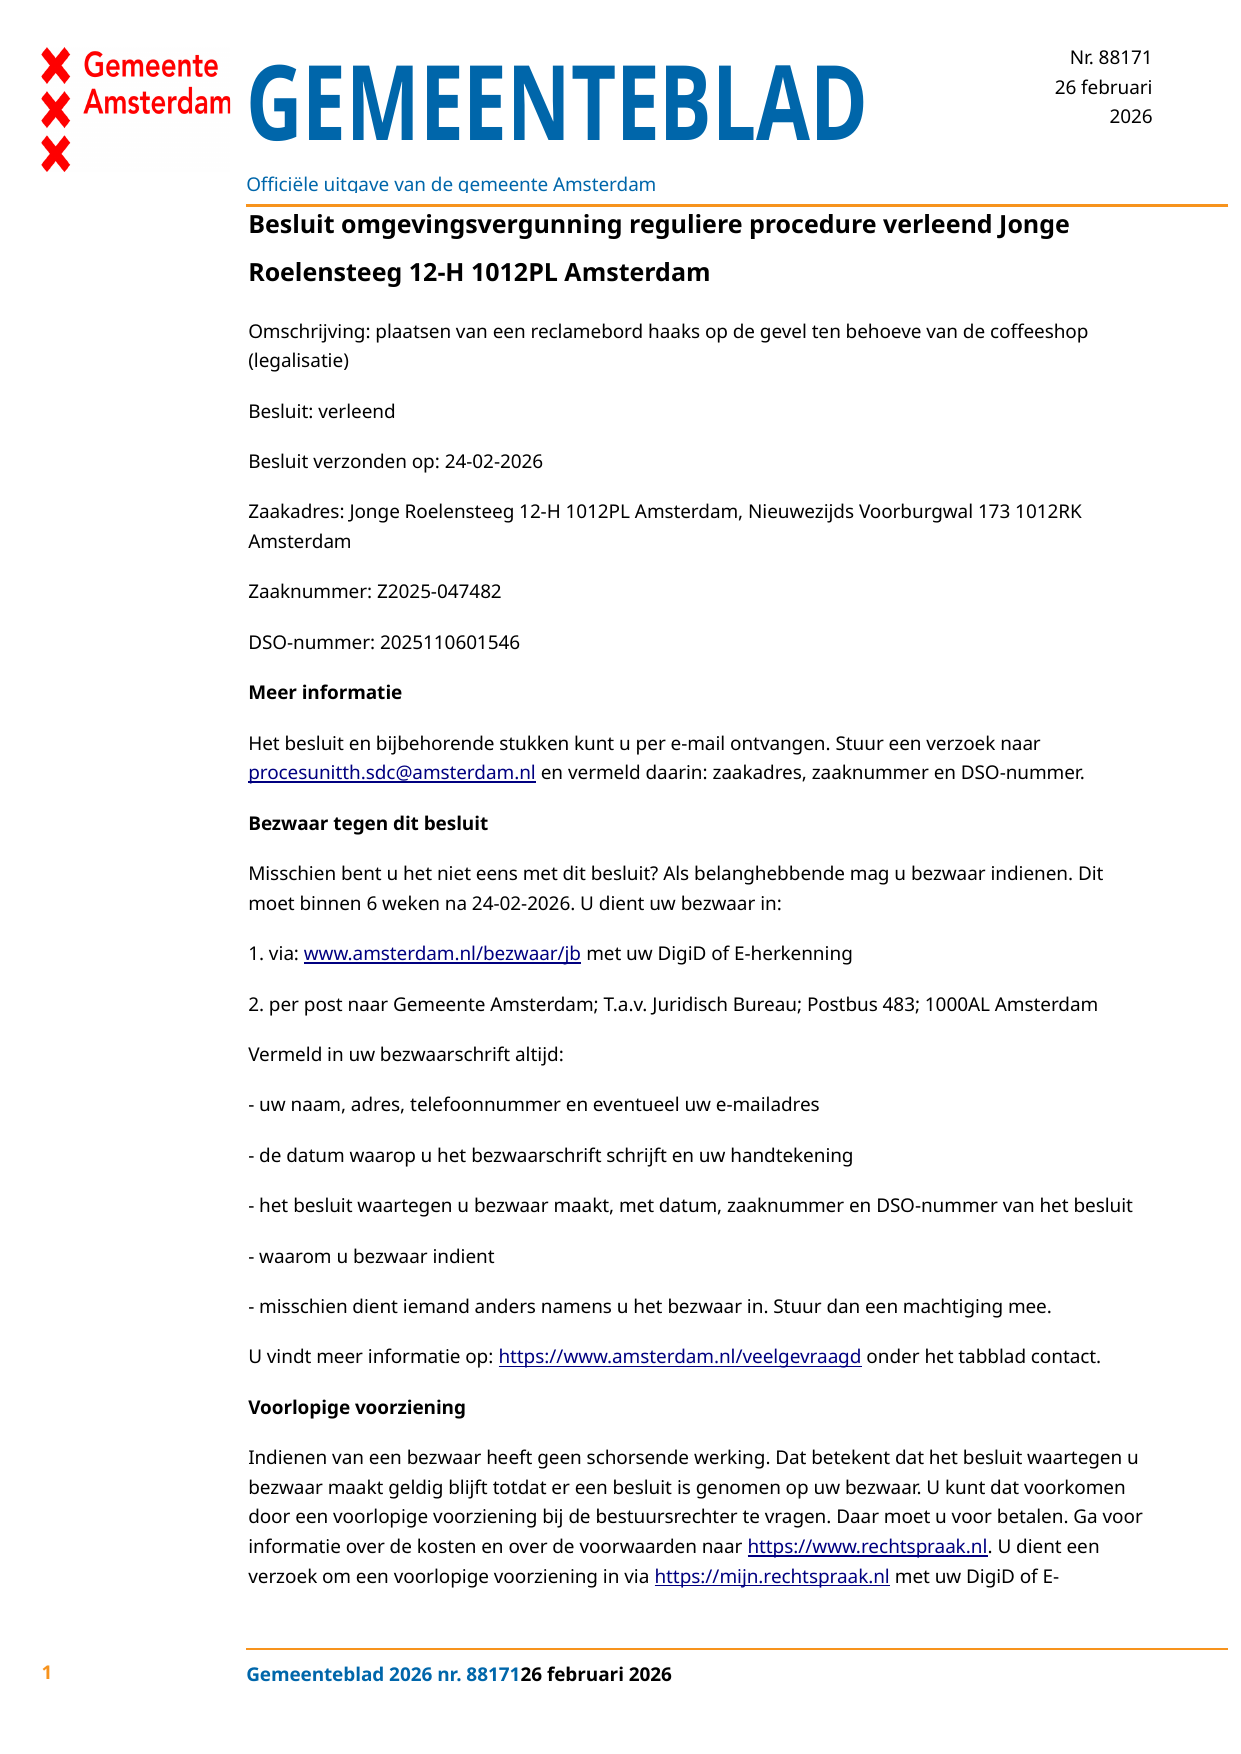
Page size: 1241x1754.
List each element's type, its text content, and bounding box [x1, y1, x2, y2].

text Indienen van een bezwaar heeft geen schorsende werking. Dat betekent dat het besluit waartegen u bezwaar maakt geldig blijft totdat er een besluit is genomen op uw bezwaar. U kunt dat voorkomen door een voorlopige voorziening bij de bestuursrechter te vragen. Daar moet u voor betalen. Ga voor informatie over de kosten en over de voorwaarden naar https://www.rechtspraak.nl. U dient een verzoek om een voorlopige voorziening in via https://mijn.rechtspraak.nl met uw DigiD of E- [248, 1444, 1152, 1589]
text Vermeld in uw bezwaarschrift altijd: [248, 1041, 1152, 1067]
text Besluit: verleend [248, 398, 1152, 424]
text Misschien bent u het niet eens met dit besluit? Als belanghebbende mag u bezwaar indienen. Dit moet binnen 6 weken na 24-02-2026. U dient uw bezwaar in: [248, 860, 1152, 916]
text U vindt meer informatie op: https://www.amsterdam.nl/veelgevraagd onder het tabblad contact. [248, 1344, 1152, 1369]
text - de datum waarop u het bezwaarschrift schrijft en uw handtekening [248, 1142, 1152, 1168]
text - uw naam, adres, telefoonnummer en eventueel uw e-mailadres [248, 1092, 1152, 1117]
text Bezwaar tegen dit besluit [248, 810, 1152, 836]
text Zaaknummer: Z2025-047482 [248, 579, 1152, 604]
text - waarom u bezwaar indient [248, 1243, 1152, 1269]
text 2. per post naar Gemeente Amsterdam; T.a.v. Juridisch Bureau; Postbus 483; 1000AL Amsterdam [248, 991, 1152, 1017]
text 1. via: www.amsterdam.nl/bezwaar/jb met uw DigiD of E-herkenning [248, 940, 1152, 966]
text DSO-nummer: 2025110601546 [248, 629, 1152, 655]
picture [41, 47, 231, 172]
text Zaakadres: Jonge Roelensteeg 12-H 1012PL Amsterdam, Nieuwezijds Voorburgwal 173 1012RK Amsterdam [248, 499, 1152, 554]
text Het besluit en bijbehorende stukken kunt u per e-mail ontvangen. Stuur een verzoek naar procesunitth.sdc@amsterdam.nl en vermeld daarin: zaakadres, zaaknummer en DSO-nummer. [248, 730, 1152, 785]
text Omschrijving: plaatsen van een reclamebord haaks op de gevel ten behoeve van de coffeeshop (legalisatie) [248, 318, 1152, 373]
text - het besluit waartegen u bezwaar maakt, met datum, zaaknummer en DSO-nummer van het besluit [248, 1192, 1152, 1218]
text - misschien dient iemand anders namens u het bezwaar in. Stuur dan een machtiging mee. [248, 1293, 1152, 1319]
text Besluit verzonden op: 24-02-2026 [248, 448, 1152, 474]
text Meer informatie [248, 679, 1152, 705]
text Besluit omgevingsvergunning reguliere procedure verleend Jonge Roelensteeg 12-H 1012PL Amsterdam [248, 207, 1152, 288]
text Voorlopige voorziening [248, 1394, 1152, 1420]
